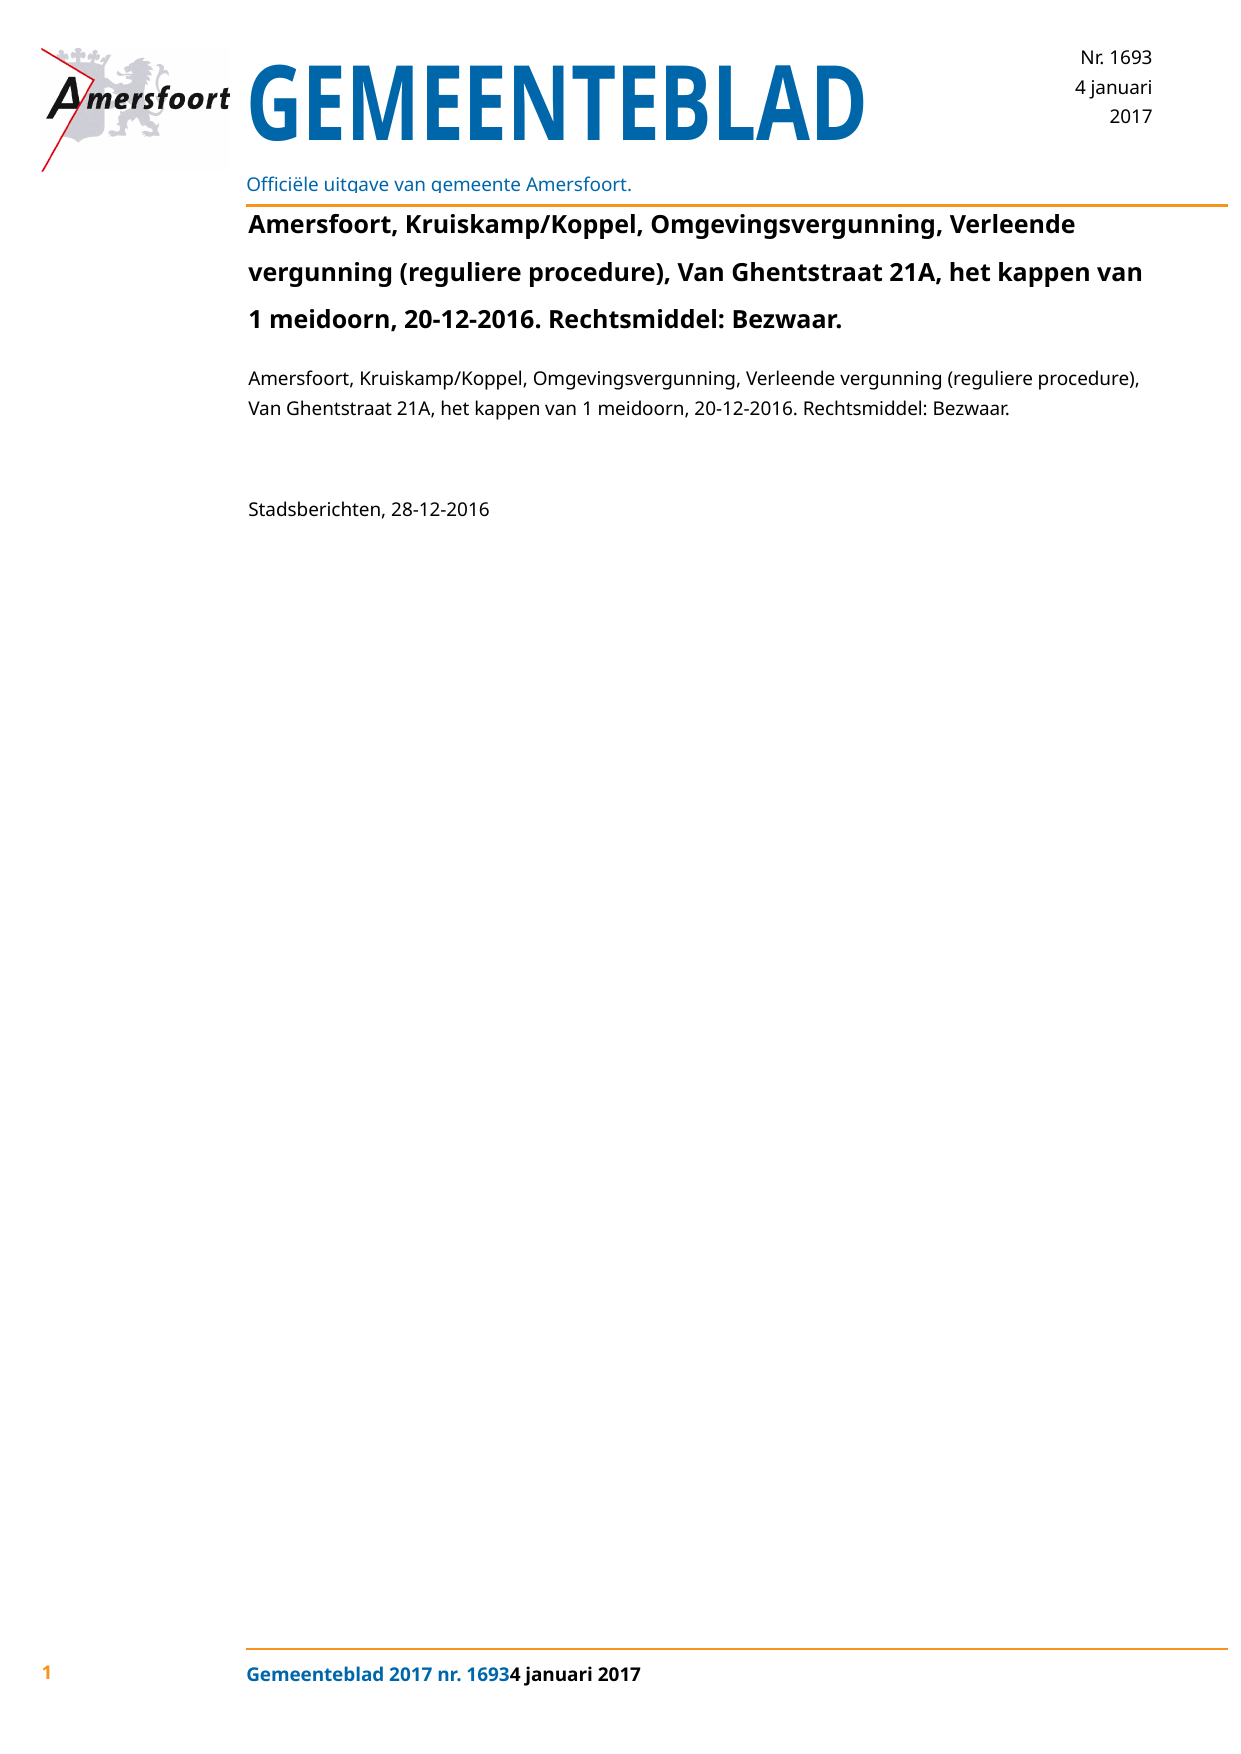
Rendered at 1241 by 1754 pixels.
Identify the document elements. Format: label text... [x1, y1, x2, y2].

text Amersfoort, Kruiskamp/Koppel, Omgevingsvergunning, Verleende vergunning (reguliere procedure), Van Ghentstraat 21A, het kappen van 1 meidoorn, 20-12-2016. Rechtsmiddel: Bezwaar. [248, 366, 1152, 421]
text Stadsberichten, 28-12-2016 [248, 496, 1152, 522]
picture [41, 47, 231, 172]
text Amersfoort, Kruiskamp/Koppel, Omgevingsvergunning, Verleende vergunning (reguliere procedure), Van Ghentstraat 21A, het kappen van 1 meidoorn, 20-12-2016. Rechtsmiddel: Bezwaar. [248, 207, 1152, 336]
